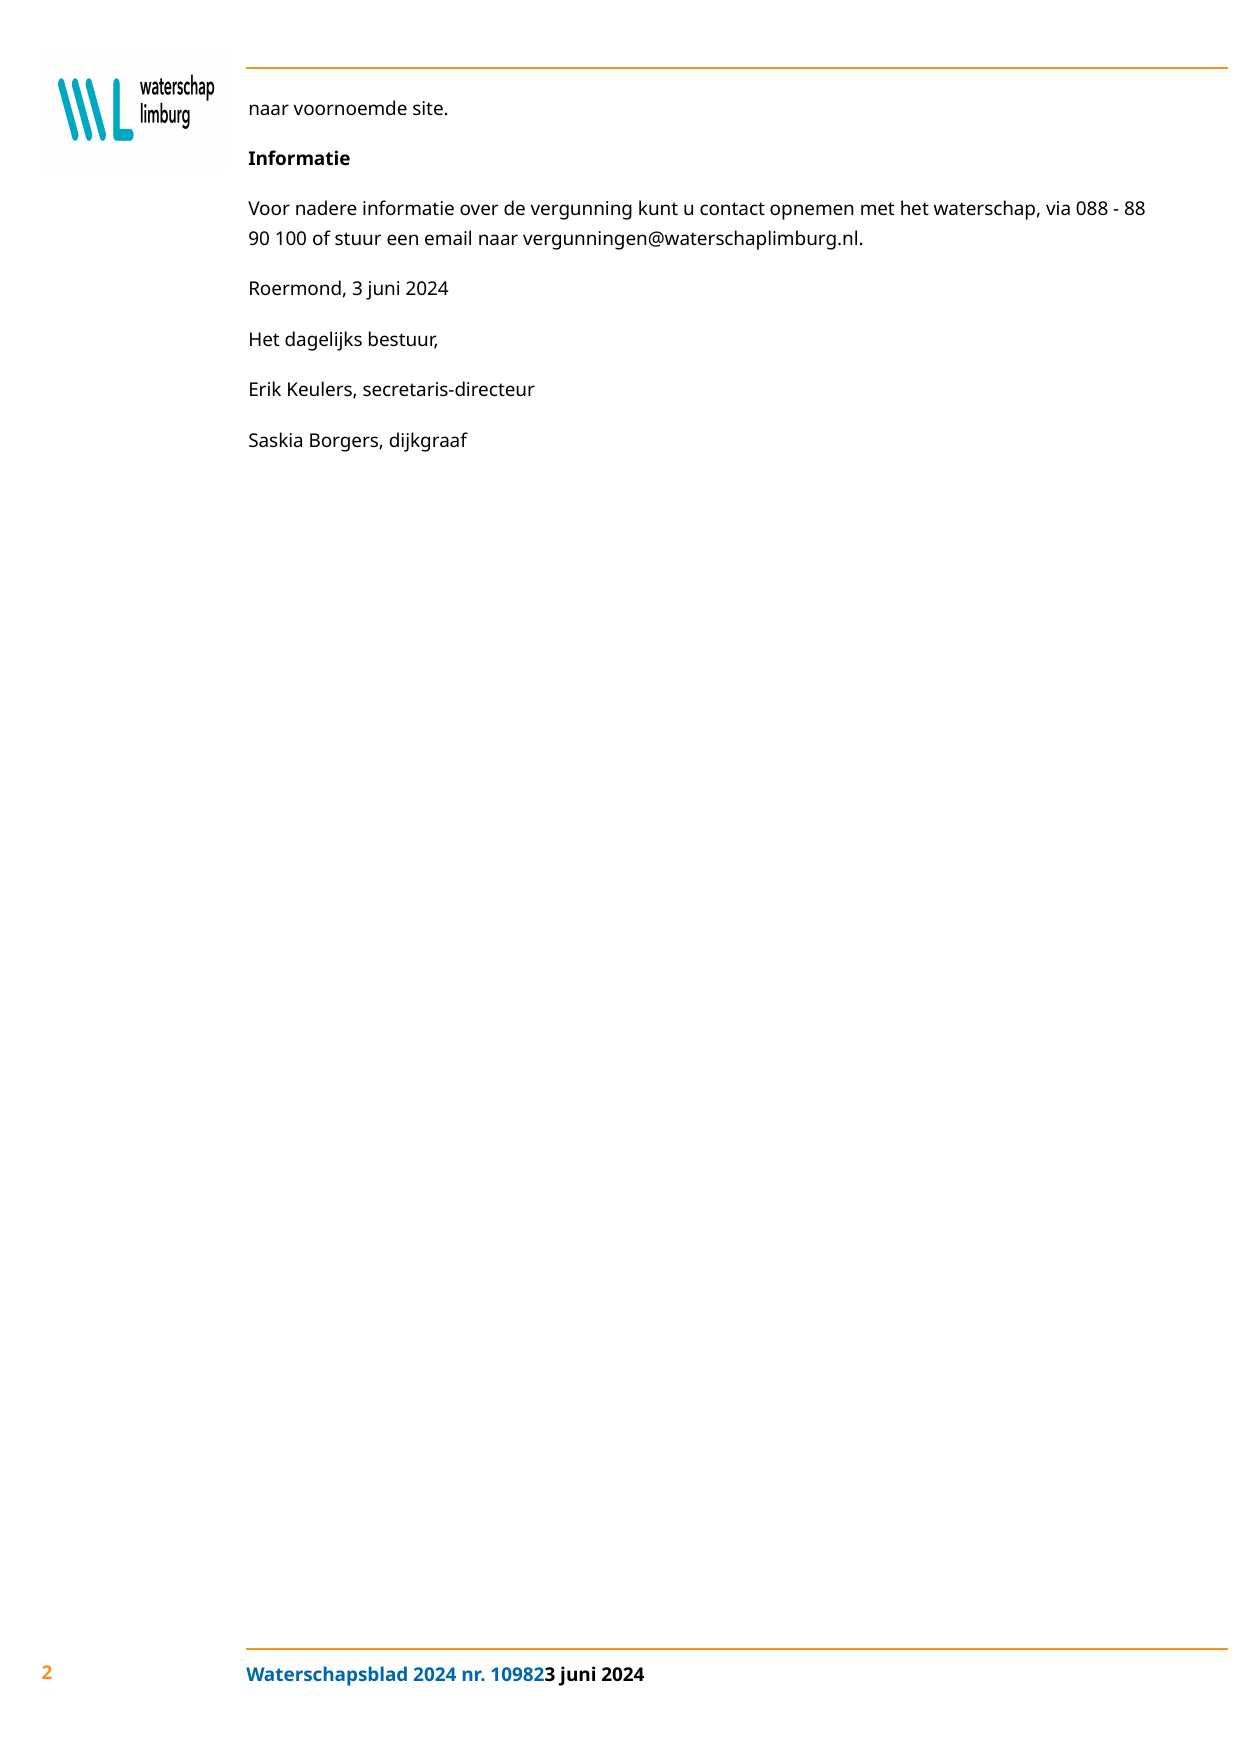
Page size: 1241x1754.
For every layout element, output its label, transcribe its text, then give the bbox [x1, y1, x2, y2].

text Voor nadere informatie over de vergunning kunt u contact opnemen met het waterschap, via 088 - 88 90 100 of stuur een email naar vergunningen@waterschaplimburg.nl. [248, 196, 1152, 251]
picture [41, 47, 231, 172]
text Informatie [248, 145, 1152, 171]
text Het dagelijks bestuur, [248, 326, 1152, 352]
text Saskia Borgers, dijkgraaf [248, 427, 1152, 453]
text Erik Keulers, secretaris-directeur [248, 376, 1152, 402]
text Roermond, 3 juni 2024 [248, 276, 1152, 301]
text naar voornoemde site. [248, 95, 1152, 121]
